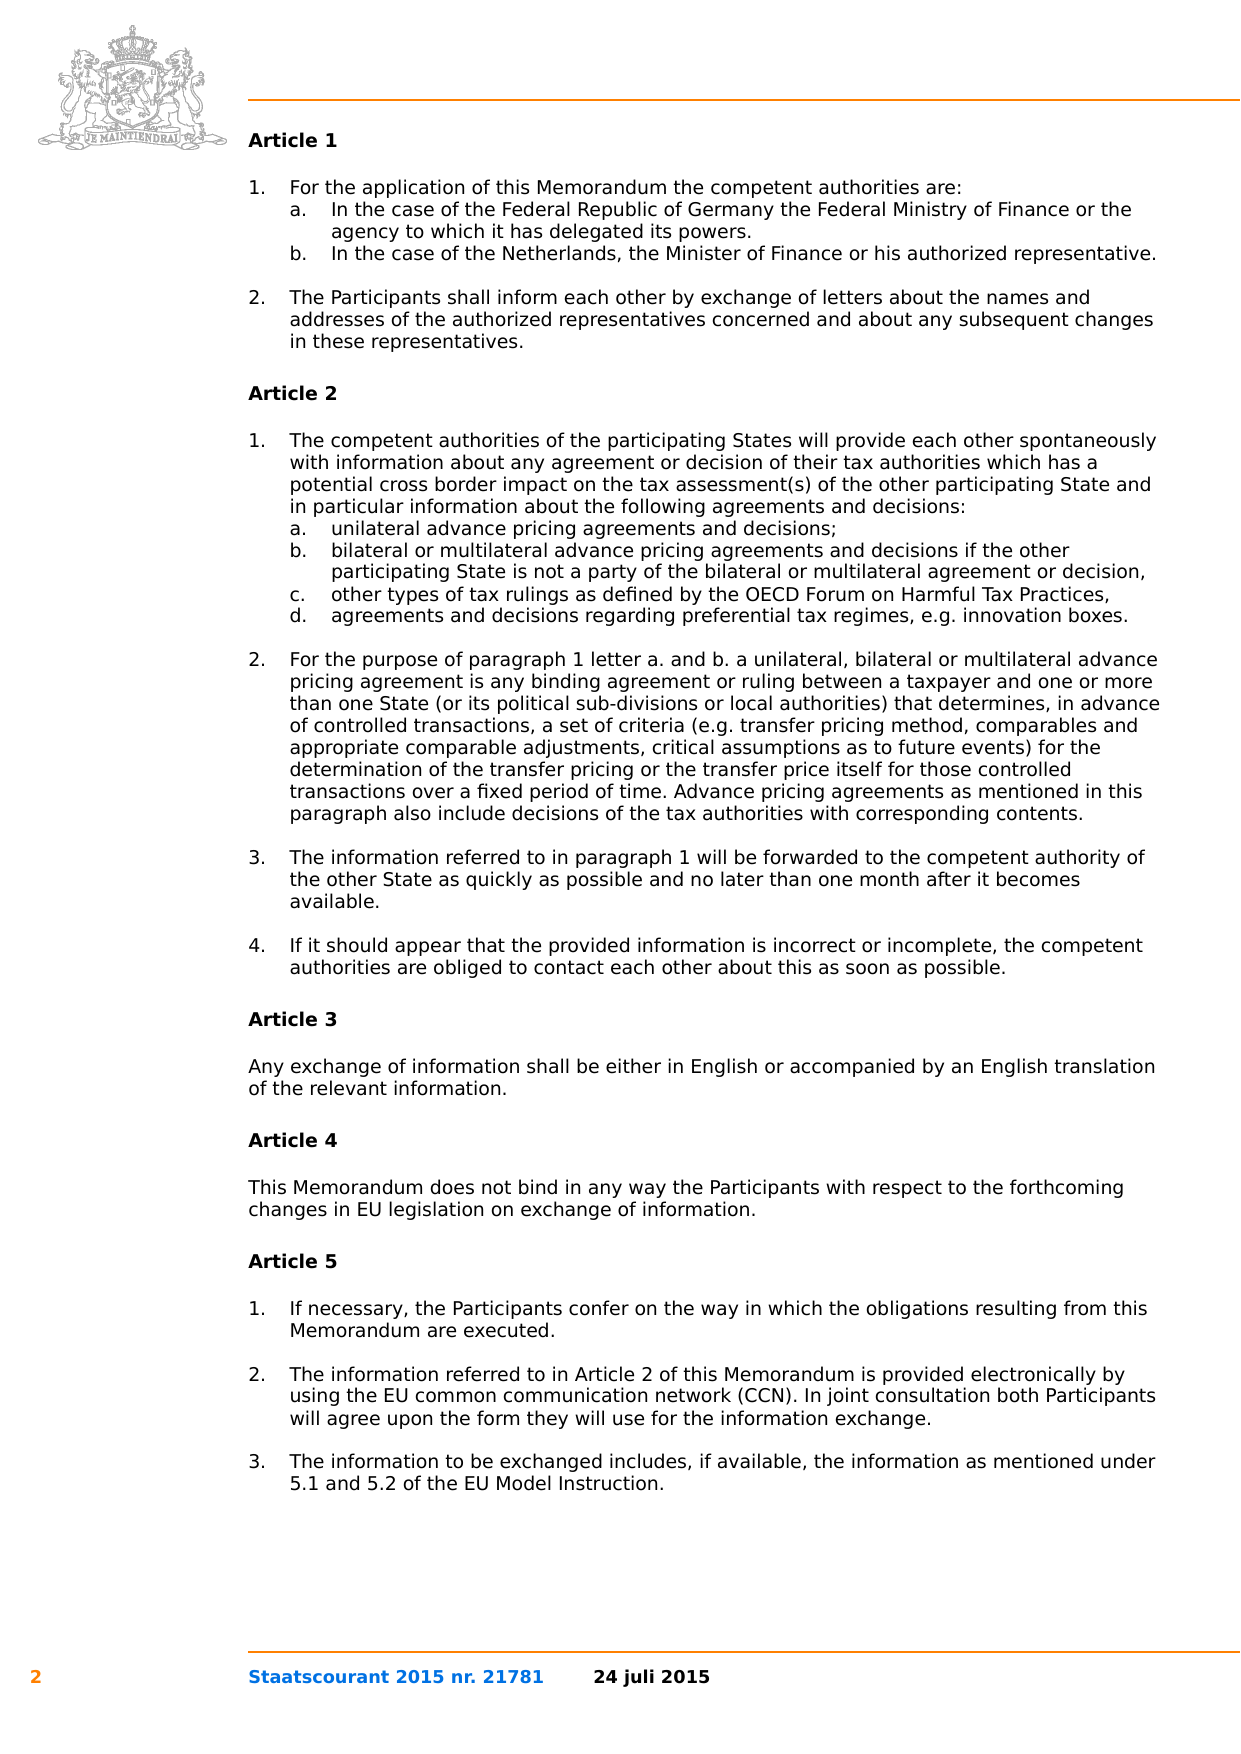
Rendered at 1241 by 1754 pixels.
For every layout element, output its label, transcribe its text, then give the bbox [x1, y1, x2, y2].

text 3. The information referred to in paragraph 1 will be forwarded to the competent authority of the other State as quickly as possible and no later than one month after it becomes available. [248, 847, 1163, 913]
text 1. For the application of this Memorandum the competent authorities are: [248, 177, 1163, 199]
text 4. If it should appear that the provided information is incorrect or incomplete, the competent authorities are obliged to contact each other about this as soon as possible. [248, 935, 1163, 979]
text 2. The Participants shall inform each other by exchange of letters about the names and addresses of the authorized representatives concerned and about any subsequent changes in these representatives. [248, 287, 1163, 353]
subtitle Article 5 [248, 1251, 1163, 1273]
text 2. For the purpose of paragraph 1 letter a. and b. a unilateral, bilateral or multilateral advance pricing agreement is any binding agreement or ruling between a taxpayer and one or more than one State (or its political sub-divisions or local authorities) that determines, in advance of controlled transactions, a set of criteria (e.g. transfer pricing method, comparables and appropriate comparable adjustments, critical assumptions as to future events) for the determination of the transfer pricing or the transfer price itself for those controlled transactions over a fixed period of time. Advance pricing agreements as mentioned in this paragraph also include decisions of the tax authorities with corresponding contents. [248, 649, 1163, 825]
text Any exchange of information shall be either in English or accompanied by an English translation of the relevant information. [248, 1056, 1163, 1100]
text This Memorandum does not bind in any way the Participants with respect to the forthcoming changes in EU legislation on exchange of information. [248, 1177, 1163, 1221]
text a. unilateral advance pricing agreements and decisions; [289, 517, 1163, 539]
text d. agreements and decisions regarding preferential tax regimes, e.g. innovation boxes. [289, 605, 1163, 627]
subtitle Article 4 [248, 1130, 1163, 1152]
text 1. The competent authorities of the participating States will provide each other spontaneously with information about any agreement or decision of their tax authorities which has a potential cross border impact on the tax assessment(s) of the other participating State and in particular information about the following agreements and decisions: [248, 429, 1163, 517]
picture [38, 25, 227, 150]
subtitle Article 1 [248, 130, 1163, 152]
text 1. If necessary, the Participants confer on the way in which the obligations resulting from this Memorandum are executed. [248, 1298, 1163, 1342]
text b. bilateral or multilateral advance pricing agreements and decisions if the other participating State is not a party of the bilateral or multilateral agreement or decision, [289, 539, 1163, 583]
text 3. The information to be exchanged includes, if available, the information as mentioned under 5.1 and 5.2 of the EU Model Instruction. [248, 1451, 1163, 1495]
text a. In the case of the Federal Republic of Germany the Federal Ministry of Finance or the agency to which it has delegated its powers. [289, 199, 1163, 243]
text 2. The information referred to in Article 2 of this Memorandum is provided electronically by using the EU common communication network (CCN). In joint consultation both Participants will agree upon the form they will use for the information exchange. [248, 1363, 1163, 1429]
subtitle Article 3 [248, 1009, 1163, 1031]
text b. In the case of the Netherlands, the Minister of Finance or his authorized representative. [289, 243, 1163, 265]
text c. other types of tax rulings as defined by the OECD Forum on Harmful Tax Practices, [289, 583, 1163, 605]
subtitle Article 2 [248, 383, 1163, 404]
